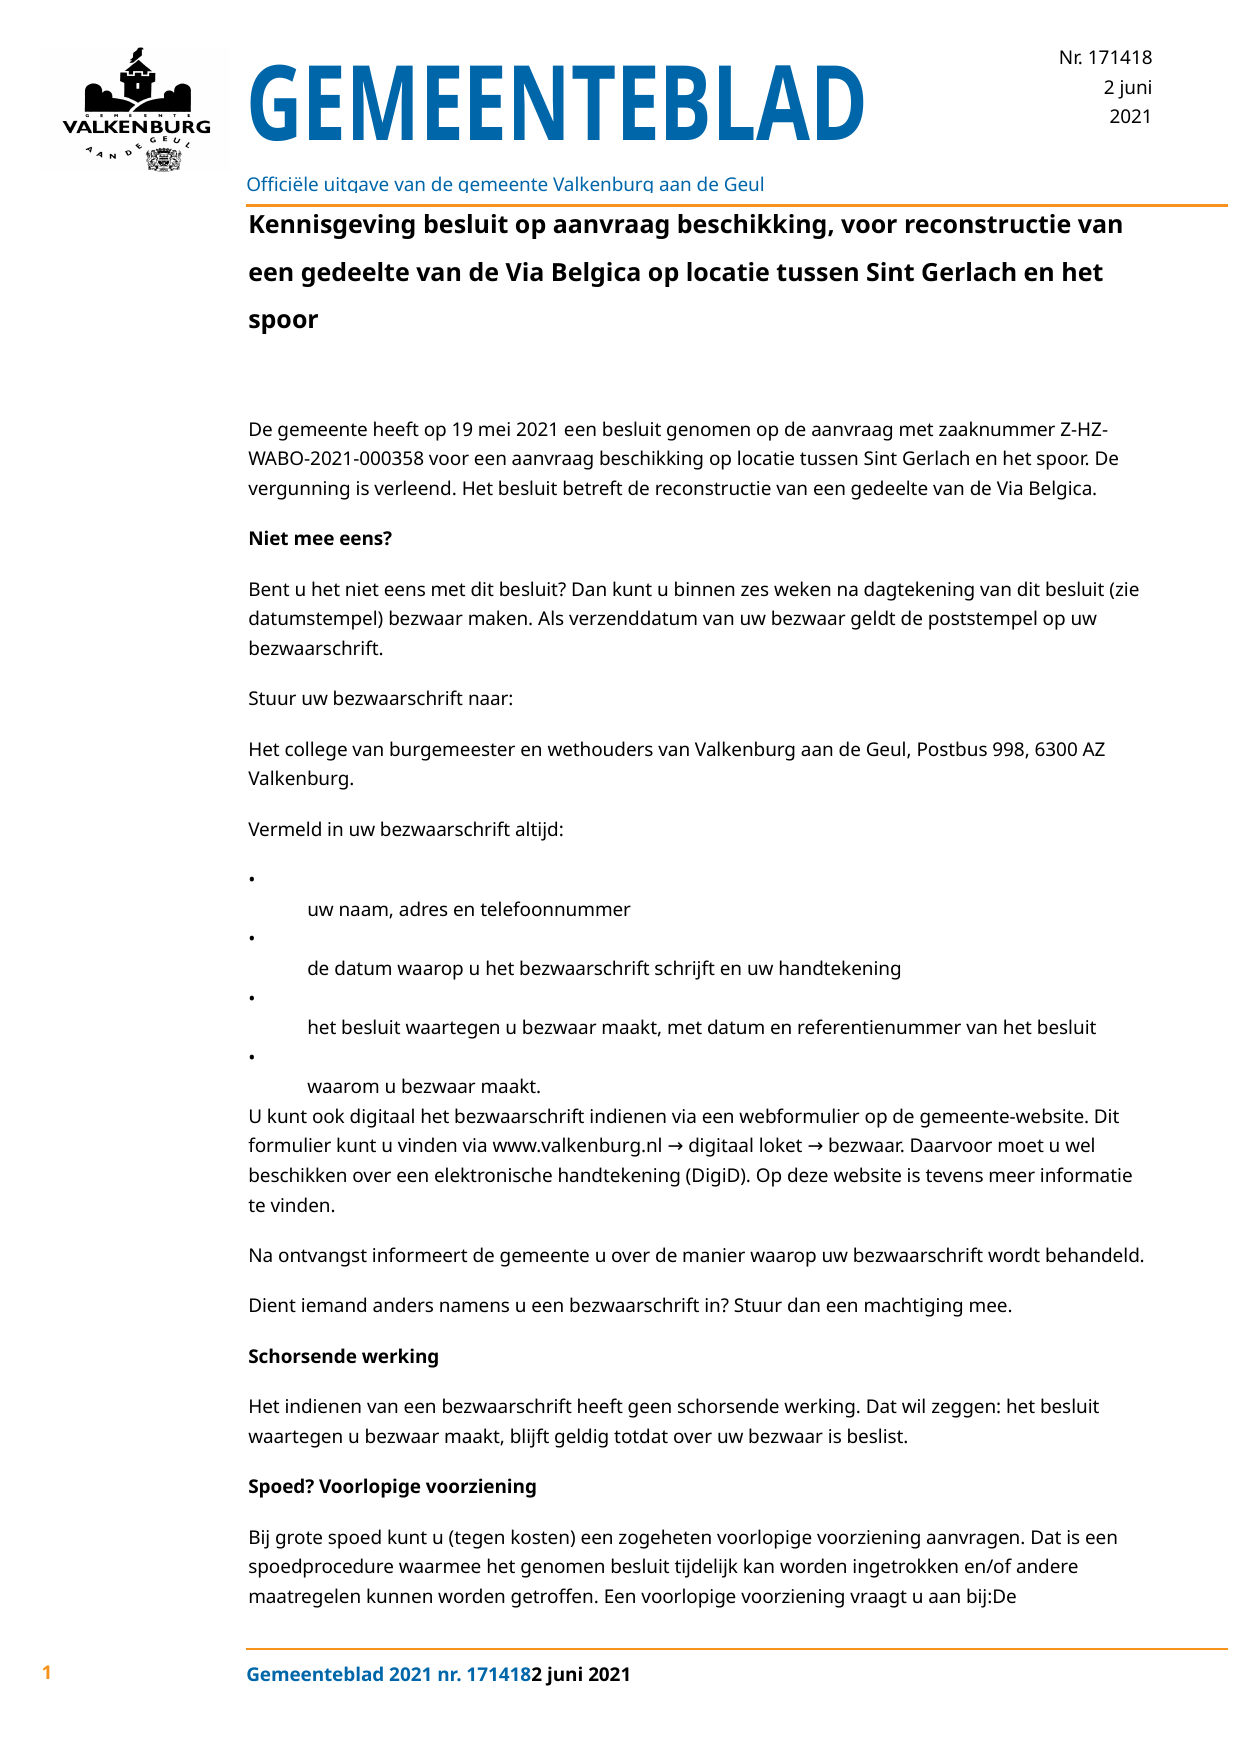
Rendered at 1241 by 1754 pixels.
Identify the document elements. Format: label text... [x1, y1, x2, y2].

text Niet mee eens? [248, 526, 1152, 551]
text Vermeld in uw bezwaarschrift altijd: [248, 816, 1152, 842]
text Spoed? Voorlopige voorziening [248, 1473, 1152, 1499]
picture [41, 47, 231, 172]
text Na ontvangst informeert de gemeente u over de manier waarop uw bezwaarschrift wordt behandeld. [248, 1242, 1152, 1268]
text Kennisgeving besluit op aanvraag beschikking, voor reconstructie van een gedeelte van de Via Belgica op locatie tussen Sint Gerlach en het spoor [248, 207, 1152, 336]
text Stuur uw bezwaarschrift naar: [248, 686, 1152, 711]
text Bent u het niet eens met dit besluit? Dan kunt u binnen zes weken na dagtekening van dit besluit (zie datumstempel) bezwaar maken. Als verzenddatum van uw bezwaar geldt de poststempel op uw bezwaarschrift. [248, 576, 1152, 661]
list het besluit waartegen u bezwaar maakt, met datum en referentienummer van het besluit [248, 1014, 1152, 1040]
list uw naam, adres en telefoonnummer [248, 896, 1152, 922]
text Het college van burgemeester en wethouders van Valkenburg aan de Geul, Postbus 998, 6300 AZ Valkenburg. [248, 736, 1152, 791]
text De gemeente heeft op 19 mei 2021 een besluit genomen op de aanvraag met zaaknummer Z-HZ-WABO-2021-000358 voor een aanvraag beschikking op locatie tussen Sint Gerlach en het spoor. De vergunning is verleend. Het besluit betreft de reconstructie van een gedeelte van de Via Belgica. [248, 416, 1152, 501]
text Bij grote spoed kunt u (tegen kosten) een zogeheten voorlopige voorziening aanvragen. Dat is een spoedprocedure waarmee het genomen besluit tijdelijk kan worden ingetrokken en/of andere maatregelen kunnen worden getroffen. Een voorlopige voorziening vraagt u aan bij:De [248, 1524, 1152, 1609]
list waarom u bezwaar maakt. [248, 1073, 1152, 1099]
list de datum waarop u het bezwaarschrift schrijft en uw handtekening [248, 955, 1152, 981]
text U kunt ook digitaal het bezwaarschrift indienen via een webformulier op de gemeente-website. Dit formulier kunt u vinden via www.valkenburg.nl → digitaal loket → bezwaar. Daarvoor moet u wel beschikken over een elektronische handtekening (DigiD). Op deze website is tevens meer informatie te vinden. [248, 1103, 1152, 1217]
text Dient iemand anders namens u een bezwaarschrift in? Stuur dan een machtiging mee. [248, 1293, 1152, 1318]
text Het indienen van een bezwaarschrift heeft geen schorsende werking. Dat wil zeggen: het besluit waartegen u bezwaar maakt, blijft geldig totdat over uw bezwaar is beslist. [248, 1393, 1152, 1449]
text Schorsende werking [248, 1343, 1152, 1369]
